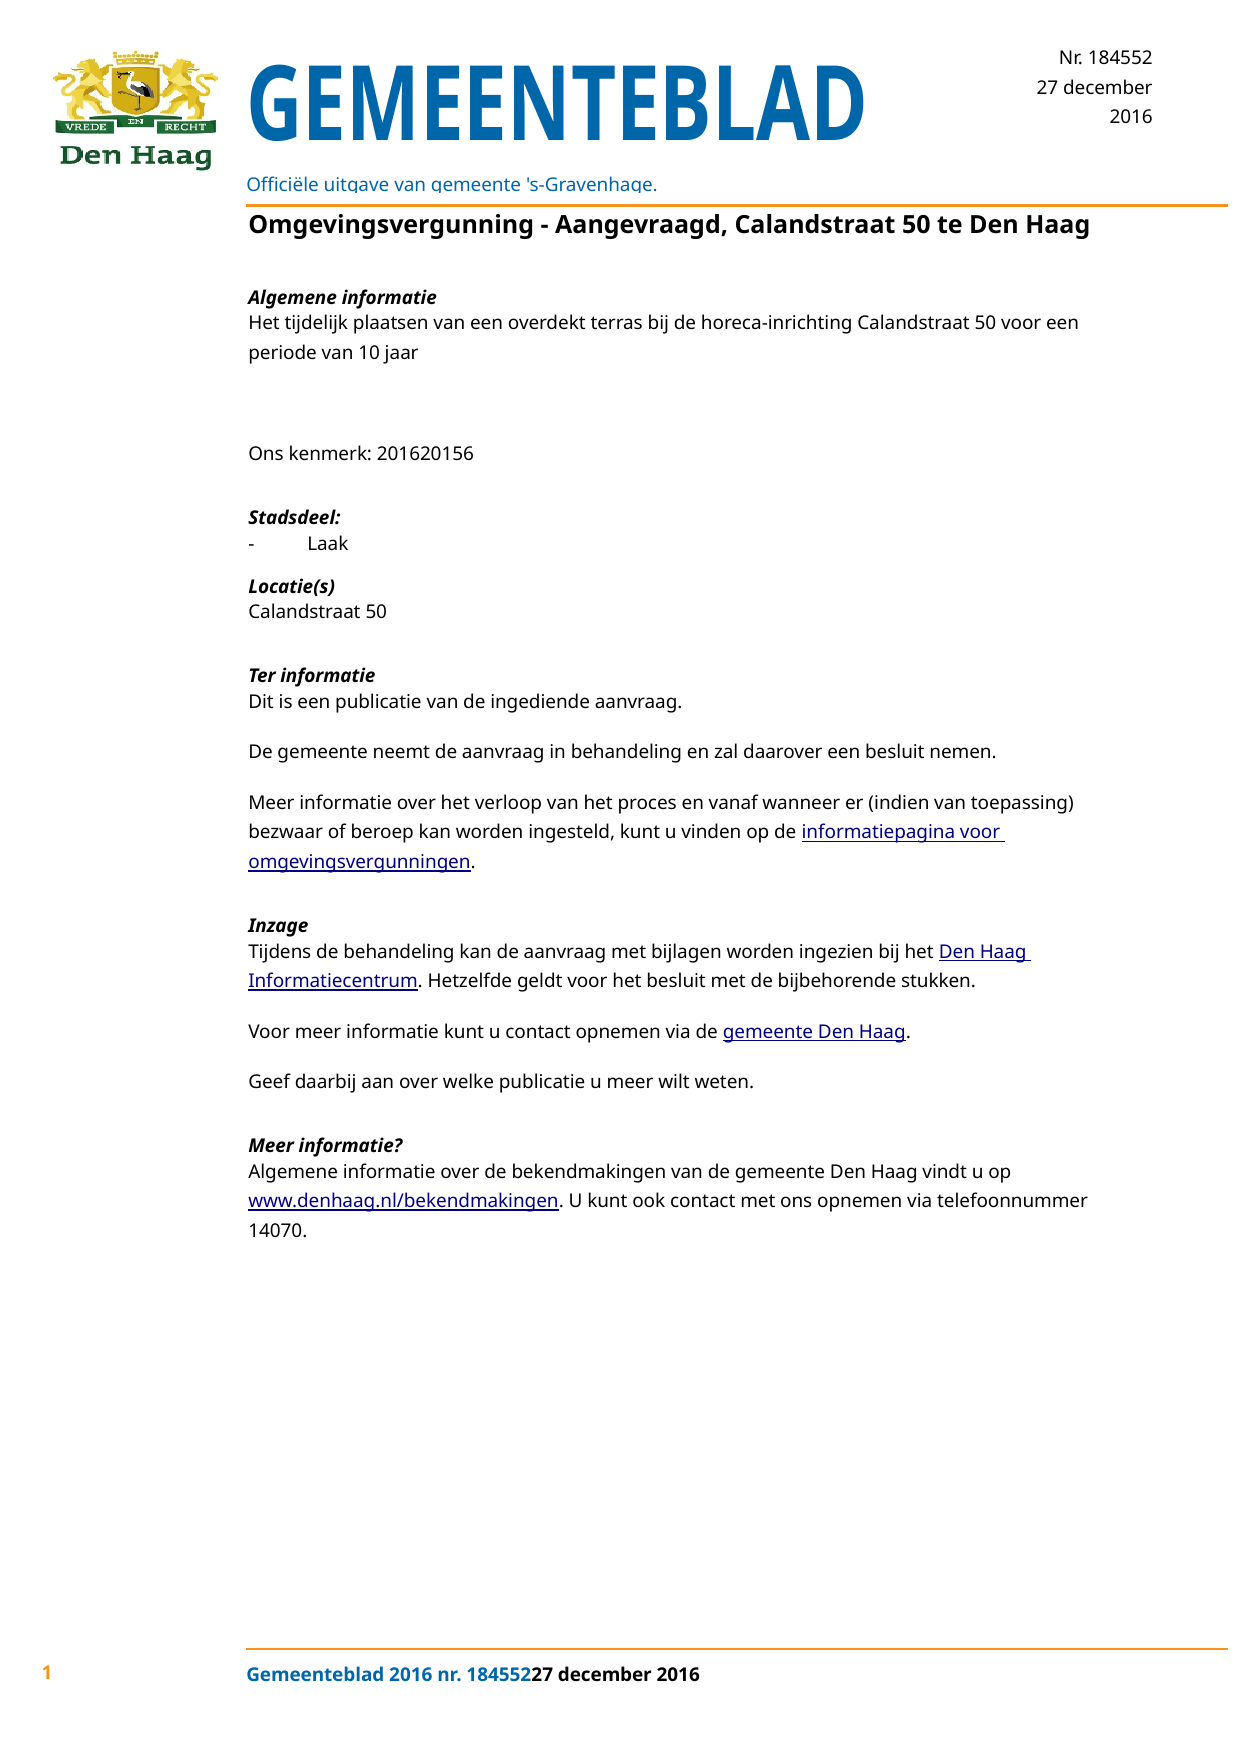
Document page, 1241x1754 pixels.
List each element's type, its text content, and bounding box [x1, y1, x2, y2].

text Tijdens de behandeling kan de aanvraag met bijlagen worden ingezien bij het Den Haag Informatiecentrum. Hetzelfde geldt voor het besluit met de bijbehorende stukken. [248, 938, 1152, 993]
text Meer informatie over het verloop van het proces en vanaf wanneer er (indien van toepassing) bezwaar of beroep kan worden ingesteld, kunt u vinden op de informatiepagina voor omgevingsvergunningen. [248, 789, 1152, 874]
text Omgevingsvergunning - Aangevraagd, Calandstraat 50 te Den Haag [248, 207, 1152, 241]
text Geef daarbij aan over welke publicatie u meer wilt weten. [248, 1068, 1152, 1094]
text Dit is een publicatie van de ingediende aanvraag. [248, 688, 1152, 714]
text Calandstraat 50 [248, 598, 1152, 624]
text Stadsdeel: [248, 504, 1152, 530]
list Laak [248, 530, 1152, 555]
text Algemene informatie over de bekendmakingen van de gemeente Den Haag vindt u op www.denhaag.nl/bekendmakingen. U kunt ook contact met ons opnemen via telefoonnummer 14070. [248, 1158, 1152, 1243]
text Algemene informatie [248, 284, 1152, 309]
text Inzage [248, 912, 1152, 938]
picture [41, 47, 231, 172]
text Ons kenmerk: 201620156 [248, 440, 1152, 466]
text Locatie(s) [248, 573, 1152, 598]
text De gemeente neemt de aanvraag in behandeling en zal daarover een besluit nemen. [248, 739, 1152, 764]
text Meer informatie? [248, 1132, 1152, 1158]
text Ter informatie [248, 662, 1152, 688]
text Het tijdelijk plaatsen van een overdekt terras bij de horeca-inrichting Calandstraat 50 voor een periode van 10 jaar [248, 309, 1152, 365]
text Voor meer informatie kunt u contact opnemen via de gemeente Den Haag. [248, 1018, 1152, 1044]
